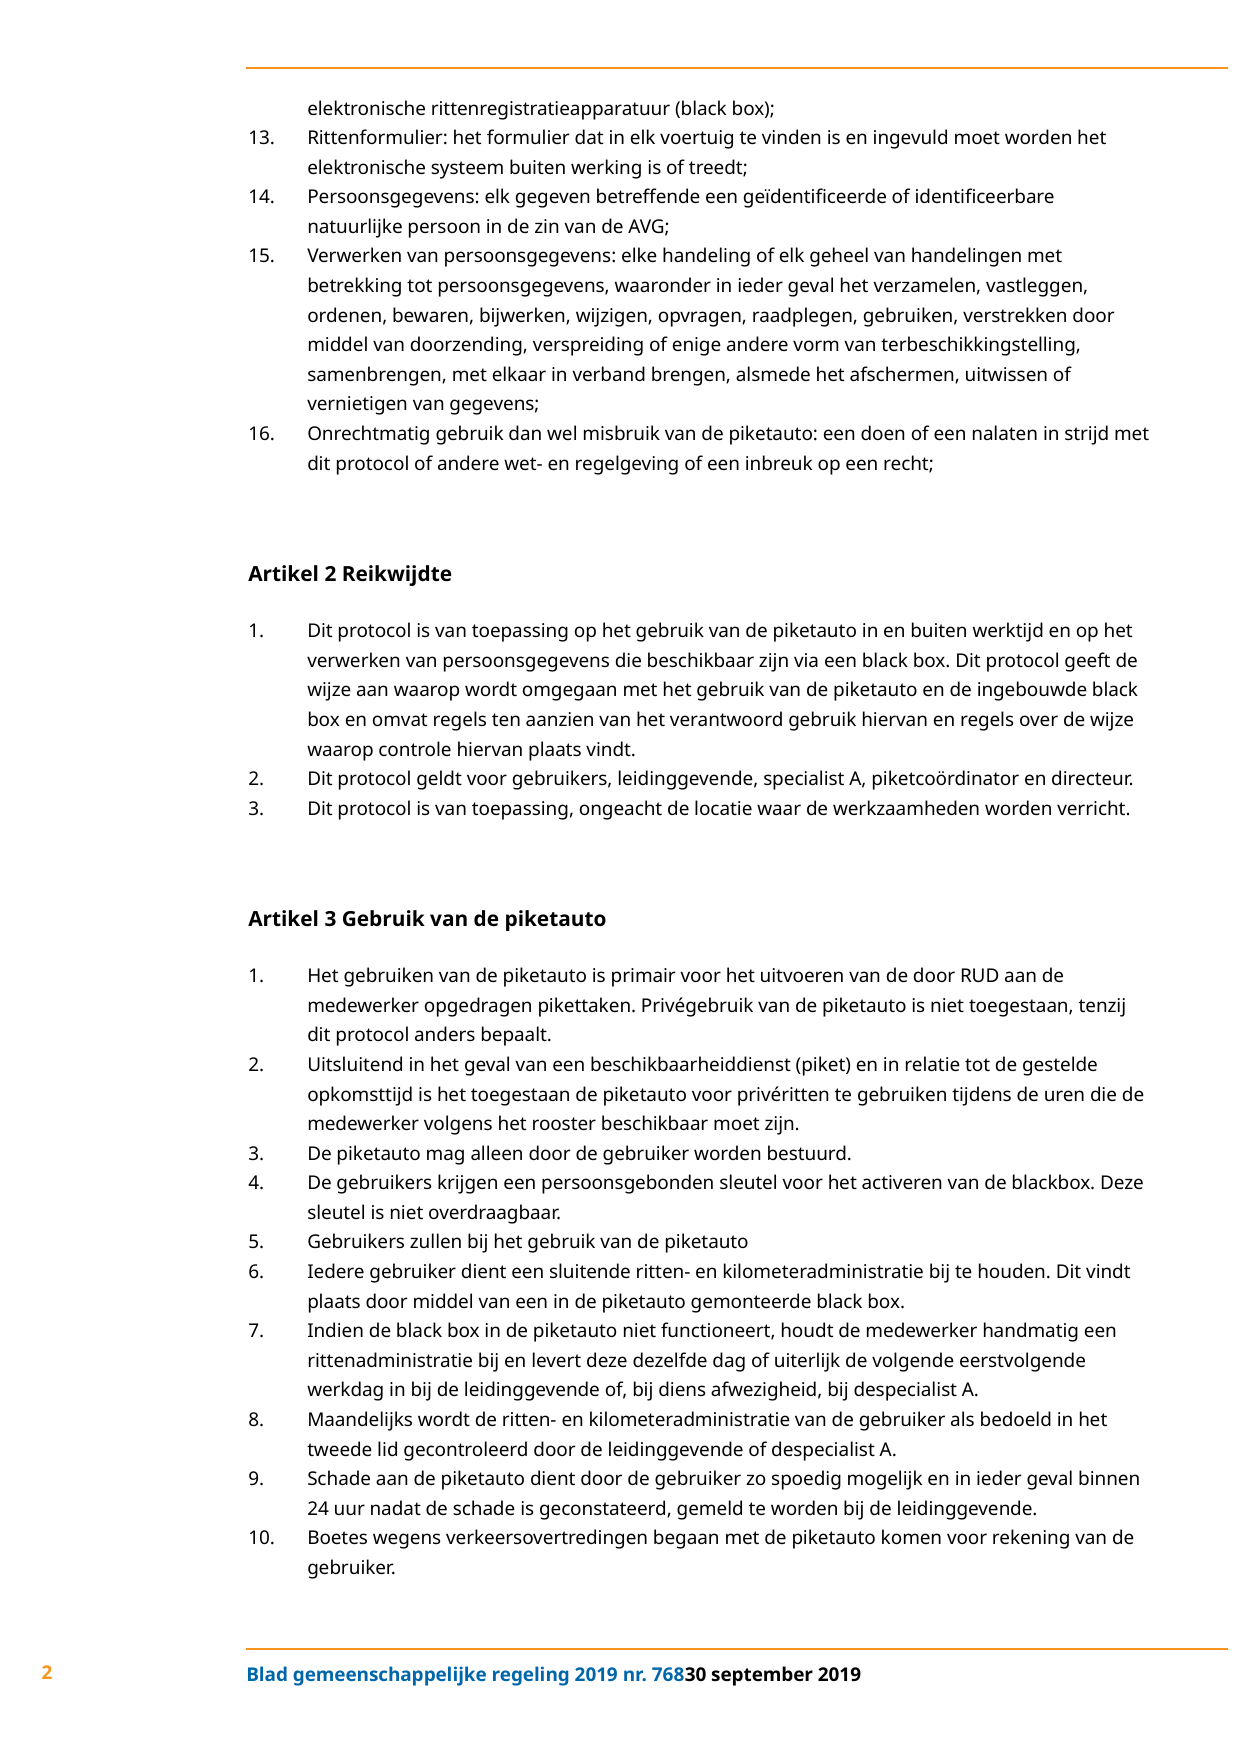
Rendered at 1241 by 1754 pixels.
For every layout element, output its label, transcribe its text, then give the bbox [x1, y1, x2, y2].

list Verwerken van persoonsgegevens: elke handeling of elk geheel van handelingen met betrekking tot persoonsgegevens, waaronder in ieder geval het verzamelen, vastleggen, ordenen, bewaren, bijwerken, wijzigen, opvragen, raadplegen, gebruiken, verstrekken door middel van doorzending, verspreiding of enige andere vorm van terbeschikkingstelling, samenbrengen, met elkaar in verband brengen, alsmede het afschermen, uitwissen of vernietigen van gegevens; [248, 243, 1152, 416]
list Onrechtmatig gebruik dan wel misbruik van de piketauto: een doen of een nalaten in strijd met dit protocol of andere wet- en regelgeving of een inbreuk op een recht; [248, 420, 1152, 476]
list Dit protocol is van toepassing, ongeacht de locatie waar de werkzaamheden worden verricht. [248, 795, 1152, 821]
list De gebruikers krijgen een persoonsgebonden sleutel voor het activeren van de blackbox. Deze sleutel is niet overdraagbaar. [248, 1169, 1152, 1225]
list Uitsluitend in het geval van een beschikbaarheiddienst (piket) en in relatie tot de gestelde opkomsttijd is het toegestaan de piketauto voor privéritten te gebruiken tijdens de uren die de medewerker volgens het rooster beschikbaar moet zijn. [248, 1051, 1152, 1136]
list Gebruikers zullen bij het gebruik van de piketauto [248, 1229, 1152, 1254]
picture [41, 47, 231, 172]
list Het gebruiken van de piketauto is primair voor het uitvoeren van de door RUD aan de medewerker opgedragen pikettaken. Privégebruik van de piketauto is niet toegestaan, tenzij dit protocol anders bepaalt. [248, 962, 1152, 1047]
list Maandelijks wordt de ritten- en kilometeradministratie van de gebruiker als bedoeld in het tweede lid gecontroleerd door de leidinggevende of despecialist A. [248, 1406, 1152, 1462]
list Schade aan de piketauto dient door de gebruiker zo spoedig mogelijk en in ieder geval binnen 24 uur nadat de schade is geconstateerd, gemeld te worden bij de leidinggevende. [248, 1465, 1152, 1521]
list Dit protocol is van toepassing op het gebruik van de piketauto in en buiten werktijd en op het verwerken van persoonsgegevens die beschikbaar zijn via een black box. Dit protocol geeft de wijze aan waarop wordt omgegaan met het gebruik van de piketauto en de ingebouwde black box en omvat regels ten aanzien van het verantwoord gebruik hiervan en regels over de wijze waarop controle hiervan plaats vindt. [248, 617, 1152, 761]
list Iedere gebruiker dient een sluitende ritten- en kilometeradministratie bij te houden. Dit vindt plaats door middel van een in de piketauto gemonteerde black box. [248, 1258, 1152, 1314]
list Persoonsgegevens: elk gegeven betreffende een geïdentificeerde of identificeerbare natuurlijke persoon in de zin van de AVG; [248, 183, 1152, 239]
list De piketauto mag alleen door de gebruiker worden bestuurd. [248, 1140, 1152, 1166]
text Artikel 2 Reikwijdte [248, 559, 1152, 588]
list Rittenformulier: het formulier dat in elk voertuig te vinden is en ingevuld moet worden het elektronische systeem buiten werking is of treedt; [248, 124, 1152, 180]
list elektronische rittenregistratieapparatuur (black box); [248, 95, 1152, 121]
list Indien de black box in de piketauto niet functioneert, houdt de medewerker handmatig een rittenadministratie bij en levert deze dezelfde dag of uiterlijk de volgende eerstvolgende werkdag in bij de leidinggevende of, bij diens afwezigheid, bij despecialist A. [248, 1317, 1152, 1402]
list Dit protocol geldt voor gebruikers, leidinggevende, specialist A, piketcoördinator en directeur. [248, 765, 1152, 791]
text Artikel 3 Gebruik van de piketauto [248, 904, 1152, 933]
list Boetes wegens verkeersovertredingen begaan met de piketauto komen voor rekening van de gebruiker. [248, 1524, 1152, 1580]
